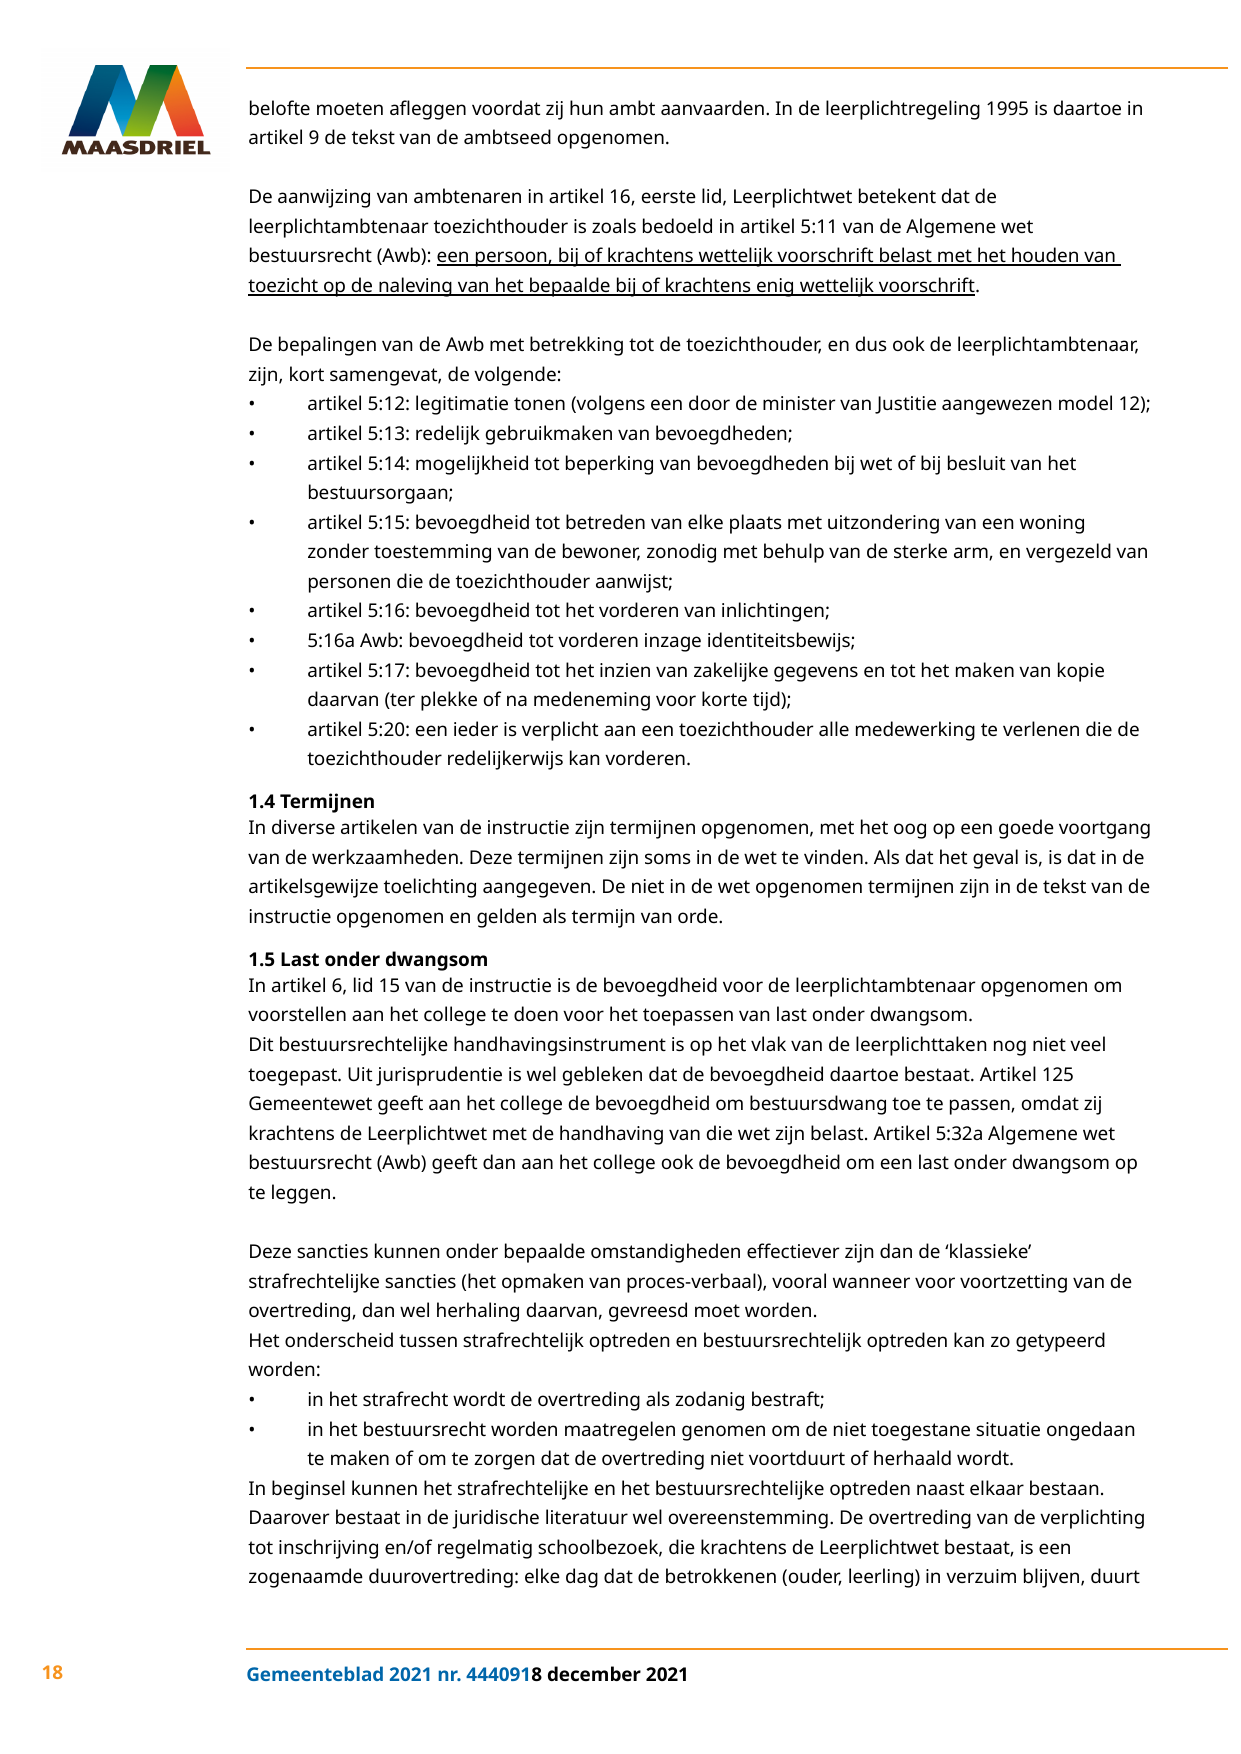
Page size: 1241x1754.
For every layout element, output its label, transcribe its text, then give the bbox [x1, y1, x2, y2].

text In diverse artikelen van de instructie zijn termijnen opgenomen, met het oog op een goede voortgang van de werkzaamheden. Deze termijnen zijn soms in de wet te vinden. Als dat het geval is, is dat in de artikelsgewijze toelichting aangegeven. De niet in de wet opgenomen termijnen zijn in de tekst van de instructie opgenomen en gelden als termijn van orde. [248, 814, 1152, 929]
text De bepalingen van de Awb met betrekking tot de toezichthouder, en dus ook de leerplichtambtenaar, zijn, kort samengevat, de volgende: [248, 331, 1152, 387]
list artikel 5:16: bevoegdheid tot het vorderen van inlichtingen; [248, 598, 1152, 623]
list artikel 5:12: legitimatie tonen (volgens een door de minister van Justitie aangewezen model 12); [248, 391, 1152, 416]
text 1.4 Termijnen [248, 789, 1152, 814]
text Deze sancties kunnen onder bepaalde omstandigheden effectiever zijn dan de ‘klassieke’ strafrechtelijke sancties (het opmaken van proces-verbaal), vooral wanneer voor voortzetting van de overtreding, dan wel herhaling daarvan, gevreesd moet worden. [248, 1238, 1152, 1323]
text belofte moeten afleggen voordat zij hun ambt aanvaarden. In de leerplichtregeling 1995 is daartoe in artikel 9 de tekst van de ambtseed opgenomen. [248, 95, 1152, 150]
list artikel 5:15: bevoegdheid tot betreden van elke plaats met uitzondering van een woning zonder toestemming van de bewoner, zonodig met behulp van de sterke arm, en vergezeld van personen die de toezichthouder aanwijst; [248, 509, 1152, 594]
list artikel 5:20: een ieder is verplicht aan een toezichthouder alle medewerking te verlenen die de toezichthouder redelijkerwijs kan vorderen. [248, 716, 1152, 771]
picture [41, 47, 231, 172]
text 1.5 Last onder dwangsom [248, 946, 1152, 972]
list in het bestuursrecht worden maatregelen genomen om de niet toegestane situatie ongedaan te maken of om te zorgen dat de overtreding niet voortduurt of herhaald wordt. [248, 1416, 1152, 1471]
list in het strafrecht wordt de overtreding als zodanig bestraft; [248, 1386, 1152, 1412]
list 5:16a Awb: bevoegdheid tot vorderen inzage identiteitsbewijs; [248, 627, 1152, 653]
text Dit bestuursrechtelijke handhavingsinstrument is op het vlak van de leerplichttaken nog niet veel toegepast. Uit jurisprudentie is wel gebleken dat de bevoegdheid daartoe bestaat. Artikel 125 Gemeentewet geeft aan het college de bevoegdheid om bestuursdwang toe te passen, omdat zij krachtens de Leerplichtwet met de handhaving van die wet zijn belast. Artikel 5:32a Algemene wet bestuursrecht (Awb) geeft dan aan het college ook de bevoegdheid om een last onder dwangsom op te leggen. [248, 1031, 1152, 1205]
text De aanwijzing van ambtenaren in artikel 16, eerste lid, Leerplichtwet betekent dat de leerplichtambtenaar toezichthouder is zoals bedoeld in artikel 5:11 van de Algemene wet bestuursrecht (Awb): een persoon, bij of krachtens wettelijk voorschrift belast met het houden van toezicht op de naleving van het bepaalde bij of krachtens enig wettelijk voorschrift. [248, 183, 1152, 298]
text In artikel 6, lid 15 van de instructie is de bevoegdheid voor de leerplichtambtenaar opgenomen om voorstellen aan het college te doen voor het toepassen van last onder dwangsom. [248, 972, 1152, 1027]
text In beginsel kunnen het strafrechtelijke en het bestuursrechtelijke optreden naast elkaar bestaan. Daarover bestaat in de juridische literatuur wel overeenstemming. De overtreding van de verplichting tot inschrijving en/of regelmatig schoolbezoek, die krachtens de Leerplichtwet bestaat, is een zogenaamde duurovertreding: elke dag dat de betrokkenen (ouder, leerling) in verzuim blijven, duurt [248, 1475, 1152, 1589]
list artikel 5:14: mogelijkheid tot beperking van bevoegdheden bij wet of bij besluit van het bestuursorgaan; [248, 450, 1152, 505]
list artikel 5:13: redelijk gebruikmaken van bevoegdheden; [248, 420, 1152, 446]
list artikel 5:17: bevoegdheid tot het inzien van zakelijke gegevens en tot het maken van kopie daarvan (ter plekke of na medeneming voor korte tijd); [248, 657, 1152, 712]
text Het onderscheid tussen strafrechtelijk optreden en bestuursrechtelijk optreden kan zo getypeerd worden: [248, 1327, 1152, 1382]
